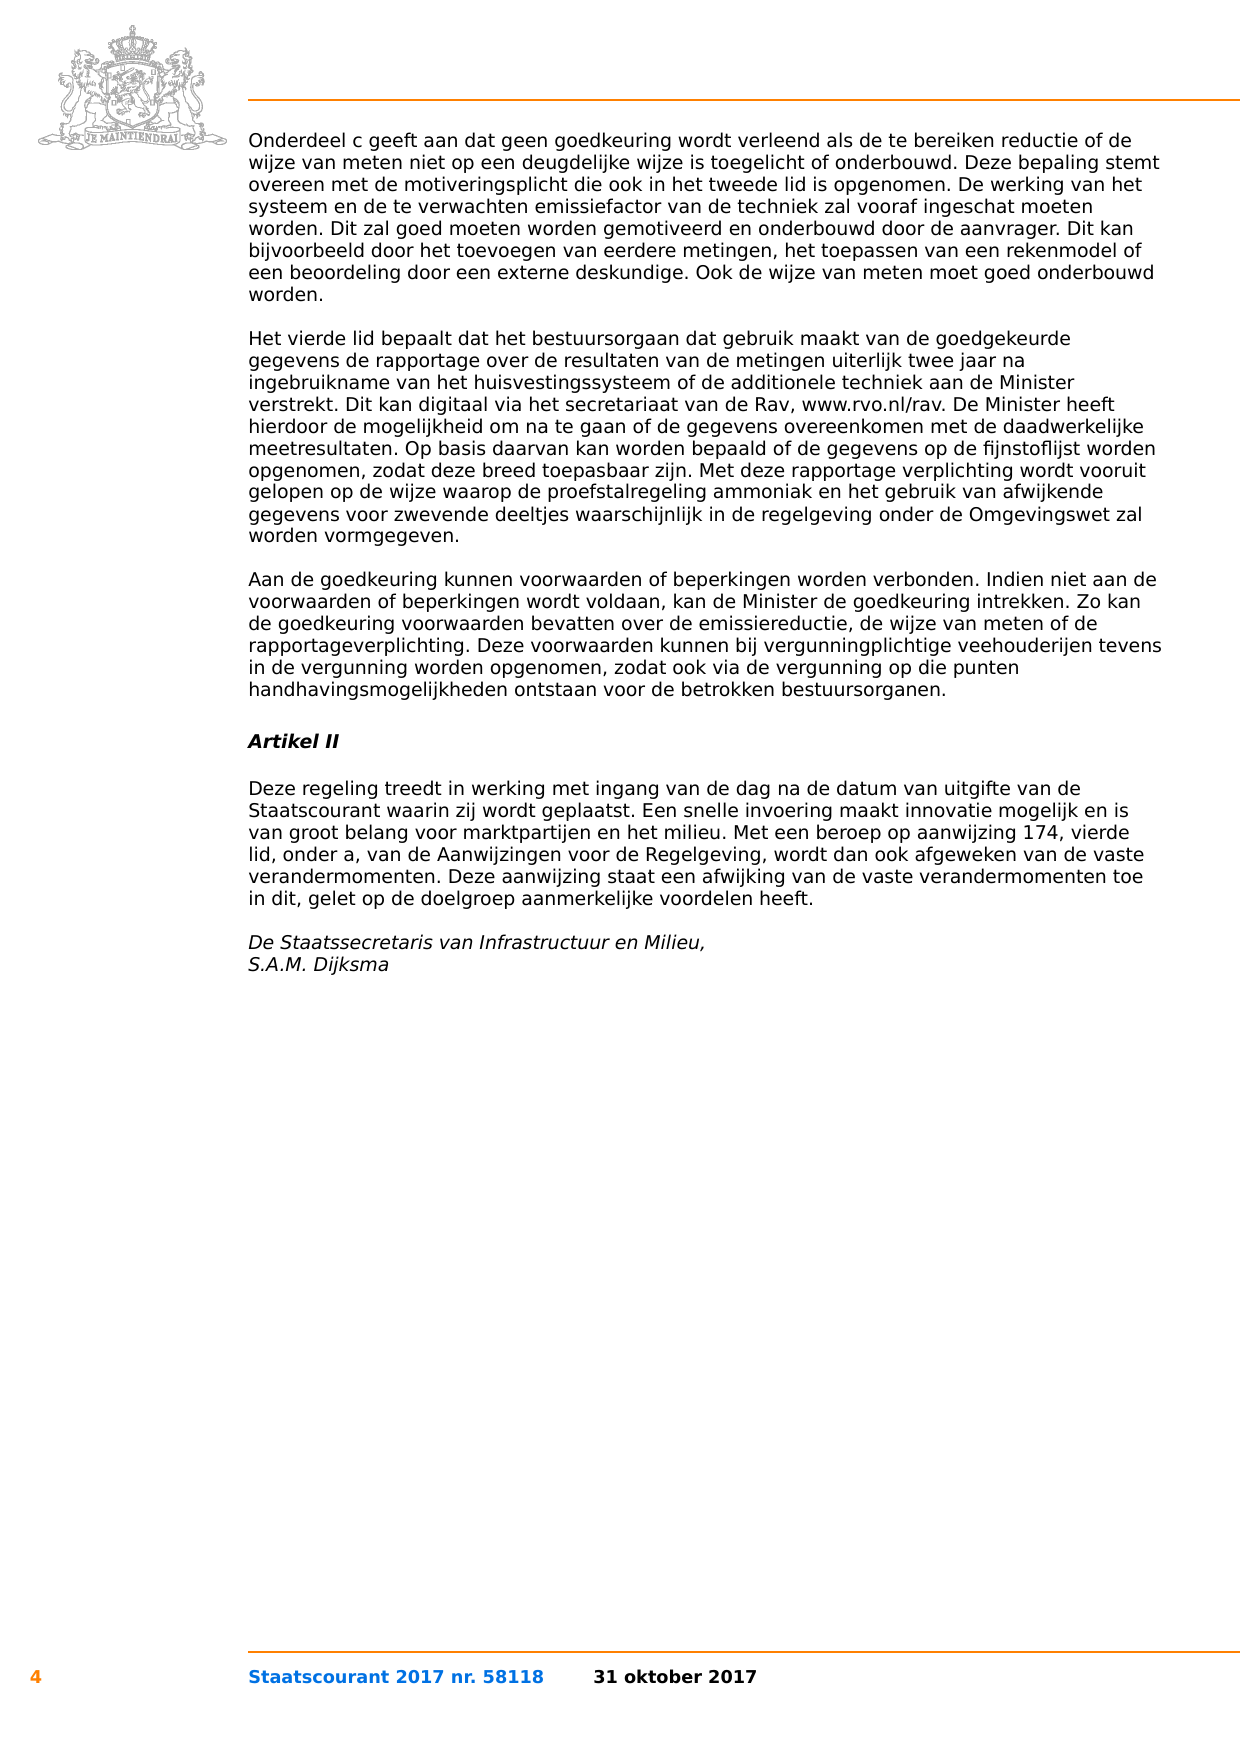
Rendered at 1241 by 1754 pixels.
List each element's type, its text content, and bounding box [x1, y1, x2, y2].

text Aan de goedkeuring kunnen voorwaarden of beperkingen worden verbonden. Indien niet aan de voorwaarden of beperkingen wordt voldaan, kan de Minister de goedkeuring intrekken. Zo kan de goedkeuring voorwaarden bevatten over de emissiereductie, de wijze van meten of de rapportageverplichting. Deze voorwaarden kunnen bij vergunningplichtige veehouderijen tevens in de vergunning worden opgenomen, zodat ook via de vergunning op die punten handhavingsmogelijkheden ontstaan voor de betrokken bestuursorganen. [248, 569, 1163, 701]
text Het vierde lid bepaalt dat het bestuursorgaan dat gebruik maakt van de goedgekeurde gegevens de rapportage over de resultaten van de metingen uiterlijk twee jaar na ingebruikname van het huisvestingssysteem of de additionele techniek aan de Minister verstrekt. Dit kan digitaal via het secretariaat van de Rav, www.rvo.nl/rav. De Minister heeft hierdoor de mogelijkheid om na te gaan of de gegevens overeenkomen met de daadwerkelijke meetresultaten. Op basis daarvan kan worden bepaald of de gegevens op de fijnstoflijst worden opgenomen, zodat deze breed toepasbaar zijn. Met deze rapportage verplichting wordt vooruit gelopen op de wijze waarop de proefstalregeling ammoniak en het gebruik van afwijkende gegevens voor zwevende deeltjes waarschijnlijk in de regelgeving onder de Omgevingswet zal worden vormgegeven. [248, 328, 1163, 547]
text Deze regeling treedt in werking met ingang van de dag na de datum van uitgifte van de Staatscourant waarin zij wordt geplaatst. Een snelle invoering maakt innovatie mogelijk en is van groot belang voor marktpartijen en het milieu. Met een beroep op aanwijzing 174, vierde lid, onder a, van de Aanwijzingen voor de Regelgeving, wordt dan ook afgeweken van de vaste verandermomenten. Deze aanwijzing staat een afwijking van de vaste verandermomenten toe in dit, gelet op de doelgroep aanmerkelijke voordelen heeft. [248, 778, 1163, 910]
picture [38, 25, 227, 150]
subtitle Artikel II [248, 731, 1163, 753]
text De Staatssecretaris van Infrastructuur en Milieu, S.A.M. Dijksma [248, 932, 1163, 976]
text Onderdeel c geeft aan dat geen goedkeuring wordt verleend als de te bereiken reductie of de wijze van meten niet op een deugdelijke wijze is toegelicht of onderbouwd. Deze bepaling stemt overeen met de motiveringsplicht die ook in het tweede lid is opgenomen. De werking van het systeem en de te verwachten emissiefactor van de techniek zal vooraf ingeschat moeten worden. Dit zal goed moeten worden gemotiveerd en onderbouwd door de aanvrager. Dit kan bijvoorbeeld door het toevoegen van eerdere metingen, het toepassen van een rekenmodel of een beoordeling door een externe deskundige. Ook de wijze van meten moet goed onderbouwd worden. [248, 130, 1163, 306]
